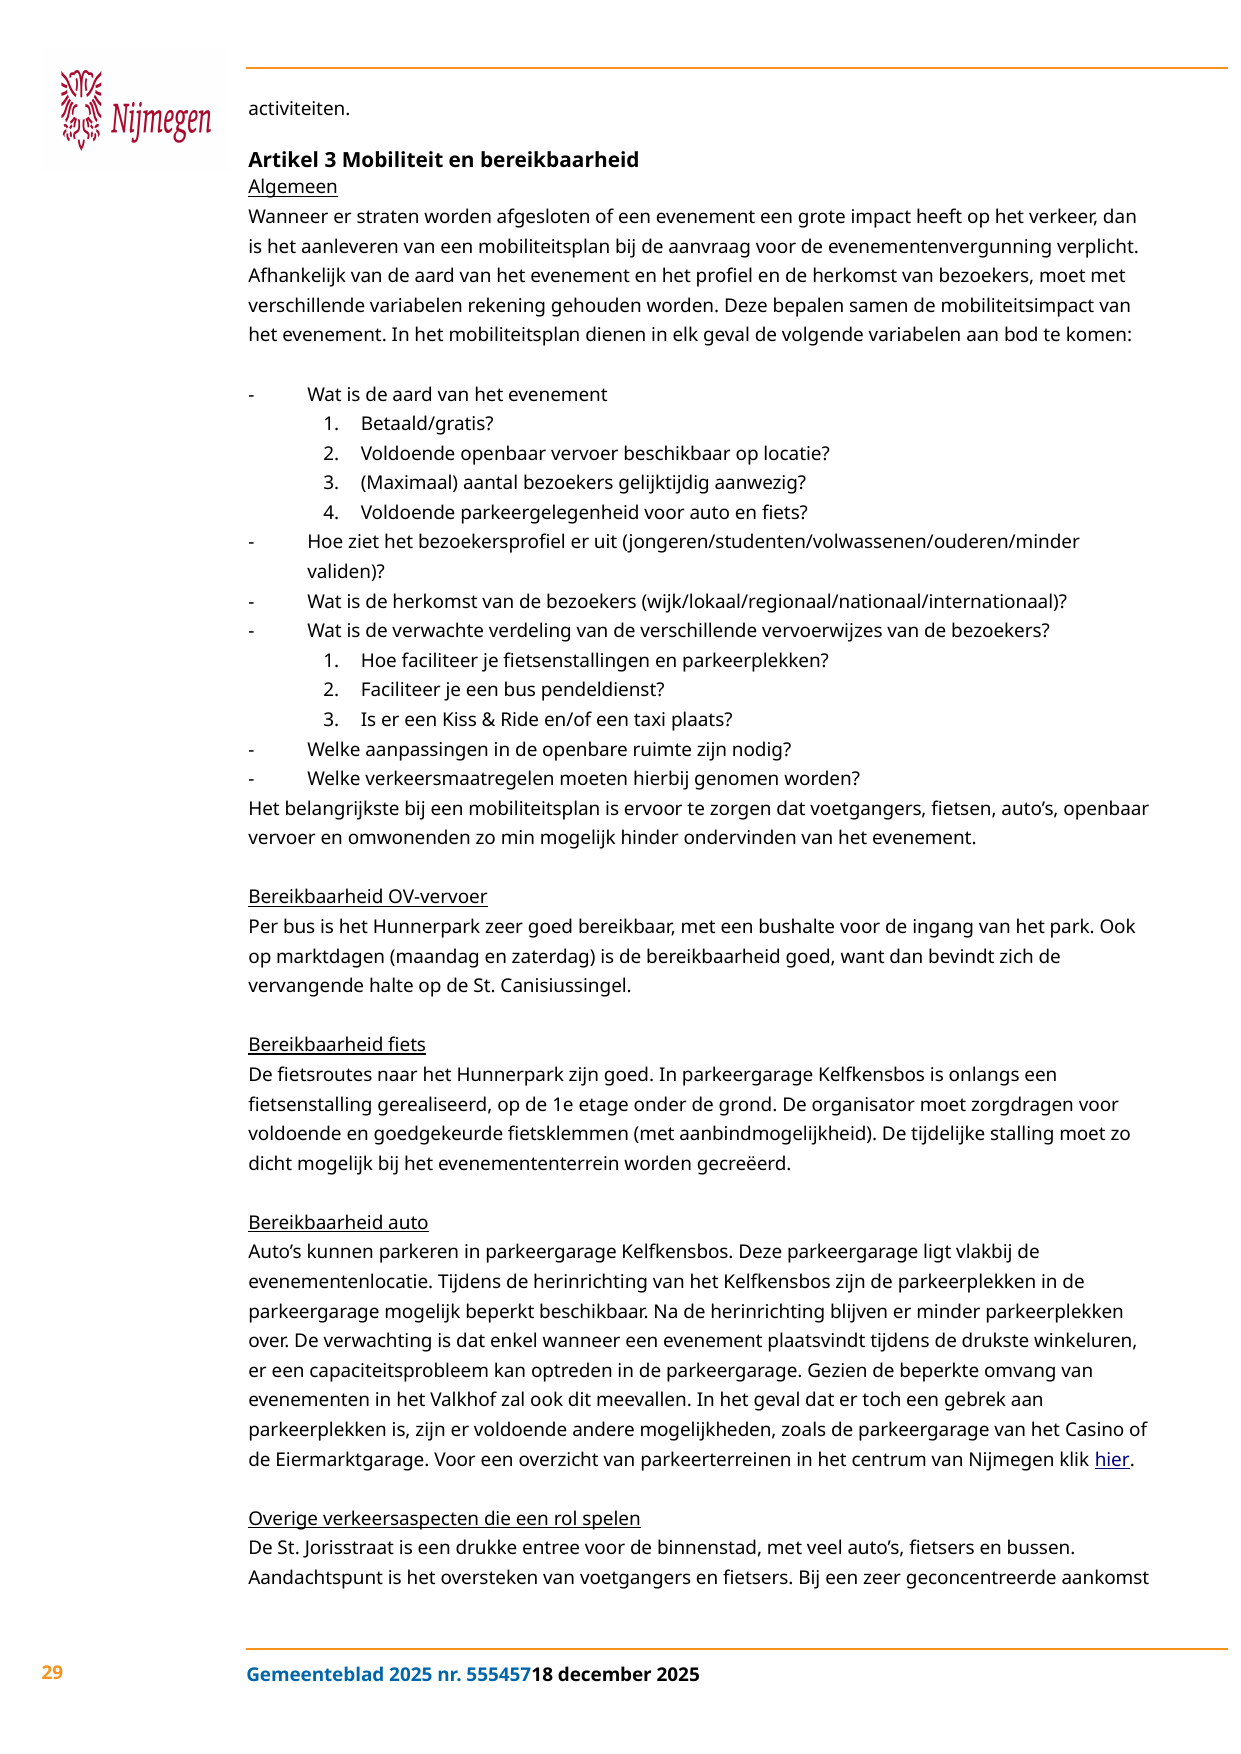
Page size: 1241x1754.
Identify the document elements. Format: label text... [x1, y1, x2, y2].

text Per bus is het Hunnerpark zeer goed bereikbaar, met een bushalte voor de ingang van het park. Ook op marktdagen (maandag en zaterdag) is de bereikbaarheid goed, want dan bevindt zich de vervangende halte op de St. Canisiussingel. [248, 913, 1152, 998]
list Wat is de verwachte verdeling van de verschillende vervoerwijzes van de bezoekers? [248, 617, 1152, 643]
list (Maximaal) aantal bezoekers gelijktijdig aanwezig? [323, 469, 1152, 495]
list Faciliteer je een bus pendeldienst? [323, 677, 1152, 702]
text Overige verkeersaspecten die een rol spelen [248, 1505, 1152, 1531]
list Voldoende parkeergelegenheid voor auto en fiets? [323, 499, 1152, 525]
text Artikel 3 Mobiliteit en bereikbaarheid [248, 145, 1152, 174]
list Wat is de aard van het evenement [248, 381, 1152, 406]
list Hoe ziet het bezoekersprofiel er uit (jongeren/studenten/volwassenen/ouderen/minder validen)? [248, 529, 1152, 584]
text Het belangrijkste bij een mobiliteitsplan is ervoor te zorgen dat voetgangers, fietsen, auto’s, openbaar vervoer en omwonenden zo min mogelijk hinder ondervinden van het evenement. [248, 795, 1152, 850]
picture [41, 47, 231, 172]
list Betaald/gratis? [323, 410, 1152, 436]
text Bereikbaarheid OV-vervoer [248, 884, 1152, 909]
text De fietsroutes naar het Hunnerpark zijn goed. In parkeergarage Kelfkensbos is onlangs een fietsenstalling gerealiseerd, op de 1e etage onder de grond. De organisator moet zorgdragen voor voldoende en goedgekeurde fietsklemmen (met aanbindmogelijkheid). De tijdelijke stalling moet zo dicht mogelijk bij het evenemententerrein worden gecreëerd. [248, 1061, 1152, 1176]
list Wat is de herkomst van de bezoekers (wijk/lokaal/regionaal/nationaal/internationaal)? [248, 588, 1152, 613]
list Hoe faciliteer je fietsenstallingen en parkeerplekken? [323, 647, 1152, 673]
text Bereikbaarheid fiets [248, 1032, 1152, 1057]
list Welke verkeersmaatregelen moeten hierbij genomen worden? [248, 765, 1152, 791]
text Wanneer er straten worden afgesloten of een evenement een grote impact heeft op het verkeer, dan is het aanleveren van een mobiliteitsplan bij de aanvraag voor de evenementenvergunning verplicht. Afhankelijk van de aard van het evenement en het profiel en de herkomst van bezoekers, moet met verschillende variabelen rekening gehouden worden. Deze bepalen samen de mobiliteitsimpact van het evenement. In het mobiliteitsplan dienen in elk geval de volgende variabelen aan bod te komen: [248, 203, 1152, 347]
list Welke aanpassingen in de openbare ruimte zijn nodig? [248, 736, 1152, 761]
list Is er een Kiss & Ride en/of een taxi plaats? [323, 706, 1152, 732]
list Voldoende openbaar vervoer beschikbaar op locatie? [323, 440, 1152, 466]
text activiteiten. [248, 95, 1152, 121]
text Bereikbaarheid auto [248, 1209, 1152, 1235]
text De St. Jorisstraat is een drukke entree voor de binnenstad, met veel auto’s, fietsers en bussen. Aandachtspunt is het oversteken van voetgangers en fietsers. Bij een zeer geconcentreerde aankomst [248, 1534, 1152, 1590]
text Auto’s kunnen parkeren in parkeergarage Kelfkensbos. Deze parkeergarage ligt vlakbij de evenementenlocatie. Tijdens de herinrichting van het Kelfkensbos zijn de parkeerplekken in de parkeergarage mogelijk beperkt beschikbaar. Na de herinrichting blijven er minder parkeerplekken over. De verwachting is dat enkel wanneer een evenement plaatsvindt tijdens de drukste winkeluren, er een capaciteitsprobleem kan optreden in de parkeergarage. Gezien de beperkte omvang van evenementen in het Valkhof zal ook dit meevallen. In het geval dat er toch een gebrek aan parkeerplekken is, zijn er voldoende andere mogelijkheden, zoals de parkeergarage van het Casino of de Eiermarktgarage. Voor een overzicht van parkeerterreinen in het centrum van Nijmegen klik hier. [248, 1239, 1152, 1471]
text Algemeen [248, 174, 1152, 199]
